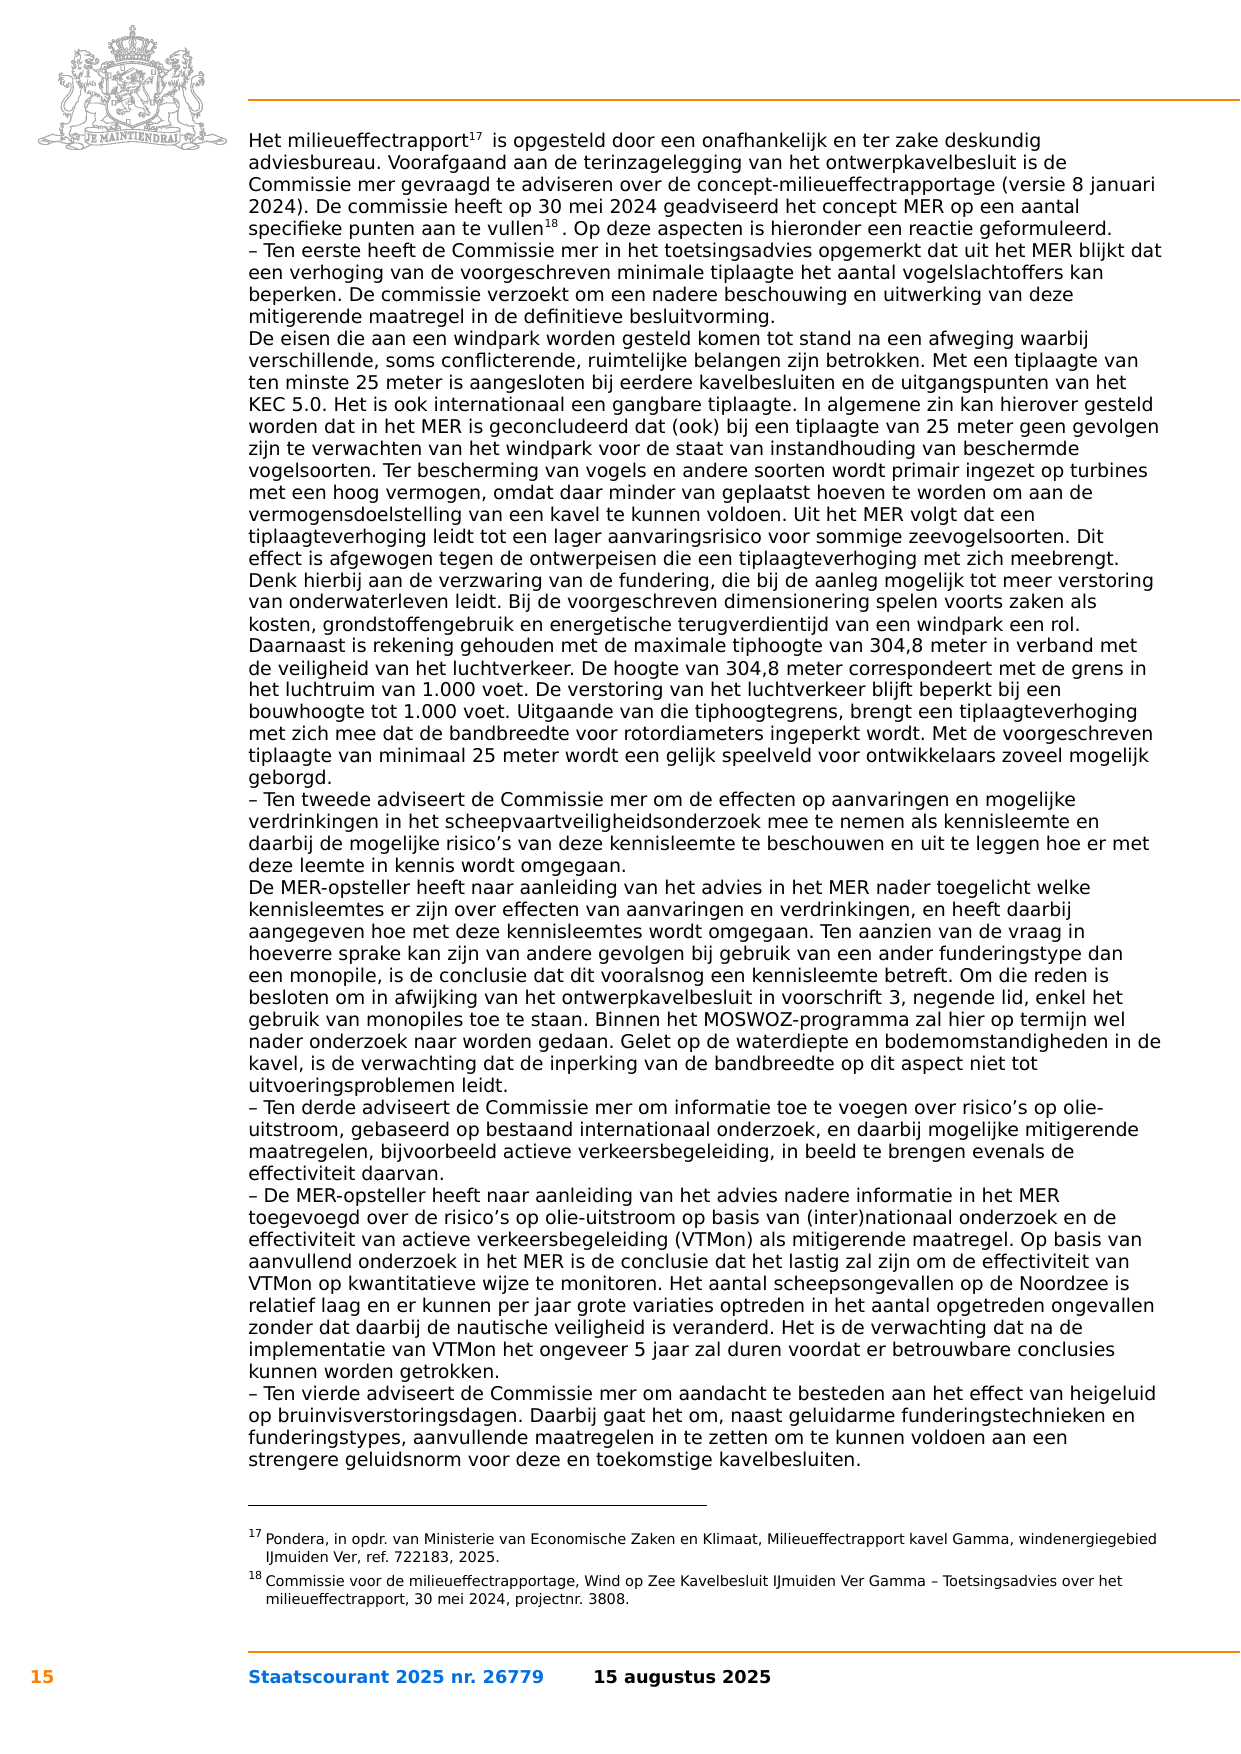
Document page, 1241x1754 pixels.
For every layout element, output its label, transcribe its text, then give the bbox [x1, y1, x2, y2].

text – Ten vierde adviseert de Commissie mer om aandacht te besteden aan het effect van heigeluid op bruinvisverstoringsdagen. Daarbij gaat het om, naast geluidarme funderingstechnieken en funderingstypes, aanvullende maatregelen in te zetten om te kunnen voldoen aan een strengere geluidsnorm voor deze en toekomstige kavelbesluiten. [248, 1383, 1163, 1471]
text Pondera, in opdr. van Ministerie van Economische Zaken en Klimaat, Milieueffectrapport kavel Gamma, windenergiegebied IJmuiden Ver, ref. 722183, 2025. [248, 1527, 1163, 1566]
text – Ten derde adviseert de Commissie mer om informatie toe te voegen over risico’s op olie-uitstroom, gebaseerd op bestaand internationaal onderzoek, en daarbij mogelijke mitigerende maatregelen, bijvoorbeeld actieve verkeersbegeleiding, in beeld te brengen evenals de effectiviteit daarvan. [248, 1097, 1163, 1185]
text De MER-opsteller heeft naar aanleiding van het advies in het MER nader toegelicht welke kennisleemtes er zijn over effecten van aanvaringen en verdrinkingen, en heeft daarbij aangegeven hoe met deze kennisleemtes wordt omgegaan. Ten aanzien van de vraag in hoeverre sprake kan zijn van andere gevolgen bij gebruik van een ander funderingstype dan een monopile, is de conclusie dat dit vooralsnog een kennisleemte betreft. Om die reden is besloten om in afwijking van het ontwerpkavelbesluit in voorschrift 3, negende lid, enkel het gebruik van monopiles toe te staan. Binnen het MOSWOZ-programma zal hier op termijn wel nader onderzoek naar worden gedaan. Gelet op de waterdiepte en bodemomstandigheden in de kavel, is de verwachting dat de inperking van de bandbreedte op dit aspect niet tot uitvoeringsproblemen leidt. [248, 877, 1163, 1097]
text – Ten eerste heeft de Commissie mer in het toetsingsadvies opgemerkt dat uit het MER blijkt dat een verhoging van de voorgeschreven minimale tiplaagte het aantal vogelslachtoffers kan beperken. De commissie verzoekt om een nadere beschouwing en uitwerking van deze mitigerende maatregel in de definitieve besluitvorming. [248, 240, 1163, 328]
text Commissie voor de milieueffectrapportage, Wind op Zee Kavelbesluit IJmuiden Ver Gamma – Toetsingsadvies over het milieueffectrapport, 30 mei 2024, projectnr. 3808. [248, 1569, 1163, 1608]
text – Ten tweede adviseert de Commissie mer om de effecten op aanvaringen en mogelijke verdrinkingen in het scheepvaartveiligheidsonderzoek mee te nemen als kennisleemte en daarbij de mogelijke risico’s van deze kennisleemte te beschouwen en uit te leggen hoe er met deze leemte in kennis wordt omgegaan. [248, 789, 1163, 877]
text Het milieueffectrapport is opgesteld door een onafhankelijk en ter zake deskundig adviesbureau. Voorafgaand aan de terinzagelegging van het ontwerpkavelbesluit is de Commissie mer gevraagd te adviseren over de concept-milieueffectrapportage (versie 8 januari 2024). De commissie heeft op 30 mei 2024 geadviseerd het concept MER op een aantal specifieke punten aan te vullen. Op deze aspecten is hieronder een reactie geformuleerd. [248, 130, 1163, 240]
text – De MER-opsteller heeft naar aanleiding van het advies nadere informatie in het MER toegevoegd over de risico’s op olie-uitstroom op basis van (inter)nationaal onderzoek en de effectiviteit van actieve verkeersbegeleiding (VTMon) als mitigerende maatregel. Op basis van aanvullend onderzoek in het MER is de conclusie dat het lastig zal zijn om de effectiviteit van VTMon op kwantitatieve wijze te monitoren. Het aantal scheepsongevallen op de Noordzee is relatief laag en er kunnen per jaar grote variaties optreden in het aantal opgetreden ongevallen zonder dat daarbij de nautische veiligheid is veranderd. Het is de verwachting dat na de implementatie van VTMon het ongeveer 5 jaar zal duren voordat er betrouwbare conclusies kunnen worden getrokken. [248, 1185, 1163, 1383]
picture [38, 25, 227, 150]
text De eisen die aan een windpark worden gesteld komen tot stand na een afweging waarbij verschillende, soms conflicterende, ruimtelijke belangen zijn betrokken. Met een tiplaagte van ten minste 25 meter is aangesloten bij eerdere kavelbesluiten en de uitgangspunten van het KEC 5.0. Het is ook internationaal een gangbare tiplaagte. In algemene zin kan hierover gesteld worden dat in het MER is geconcludeerd dat (ook) bij een tiplaagte van 25 meter geen gevolgen zijn te verwachten van het windpark voor de staat van instandhouding van beschermde vogelsoorten. Ter bescherming van vogels en andere soorten wordt primair ingezet op turbines met een hoog vermogen, omdat daar minder van geplaatst hoeven te worden om aan de vermogensdoelstelling van een kavel te kunnen voldoen. Uit het MER volgt dat een tiplaagteverhoging leidt tot een lager aanvaringsrisico voor sommige zeevogelsoorten. Dit effect is afgewogen tegen de ontwerpeisen die een tiplaagteverhoging met zich meebrengt. Denk hierbij aan de verzwaring van de fundering, die bij de aanleg mogelijk tot meer verstoring van onderwaterleven leidt. Bij de voorgeschreven dimensionering spelen voorts zaken als kosten, grondstoffengebruik en energetische terugverdientijd van een windpark een rol. Daarnaast is rekening gehouden met de maximale tiphoogte van 304,8 meter in verband met de veiligheid van het luchtverkeer. De hoogte van 304,8 meter correspondeert met de grens in het luchtruim van 1.000 voet. De verstoring van het luchtverkeer blijft beperkt bij een bouwhoogte tot 1.000 voet. Uitgaande van die tiphoogtegrens, brengt een tiplaagteverhoging met zich mee dat de bandbreedte voor rotordiameters ingeperkt wordt. Met de voorgeschreven tiplaagte van minimaal 25 meter wordt een gelijk speelveld voor ontwikkelaars zoveel mogelijk geborgd. [248, 328, 1163, 789]
